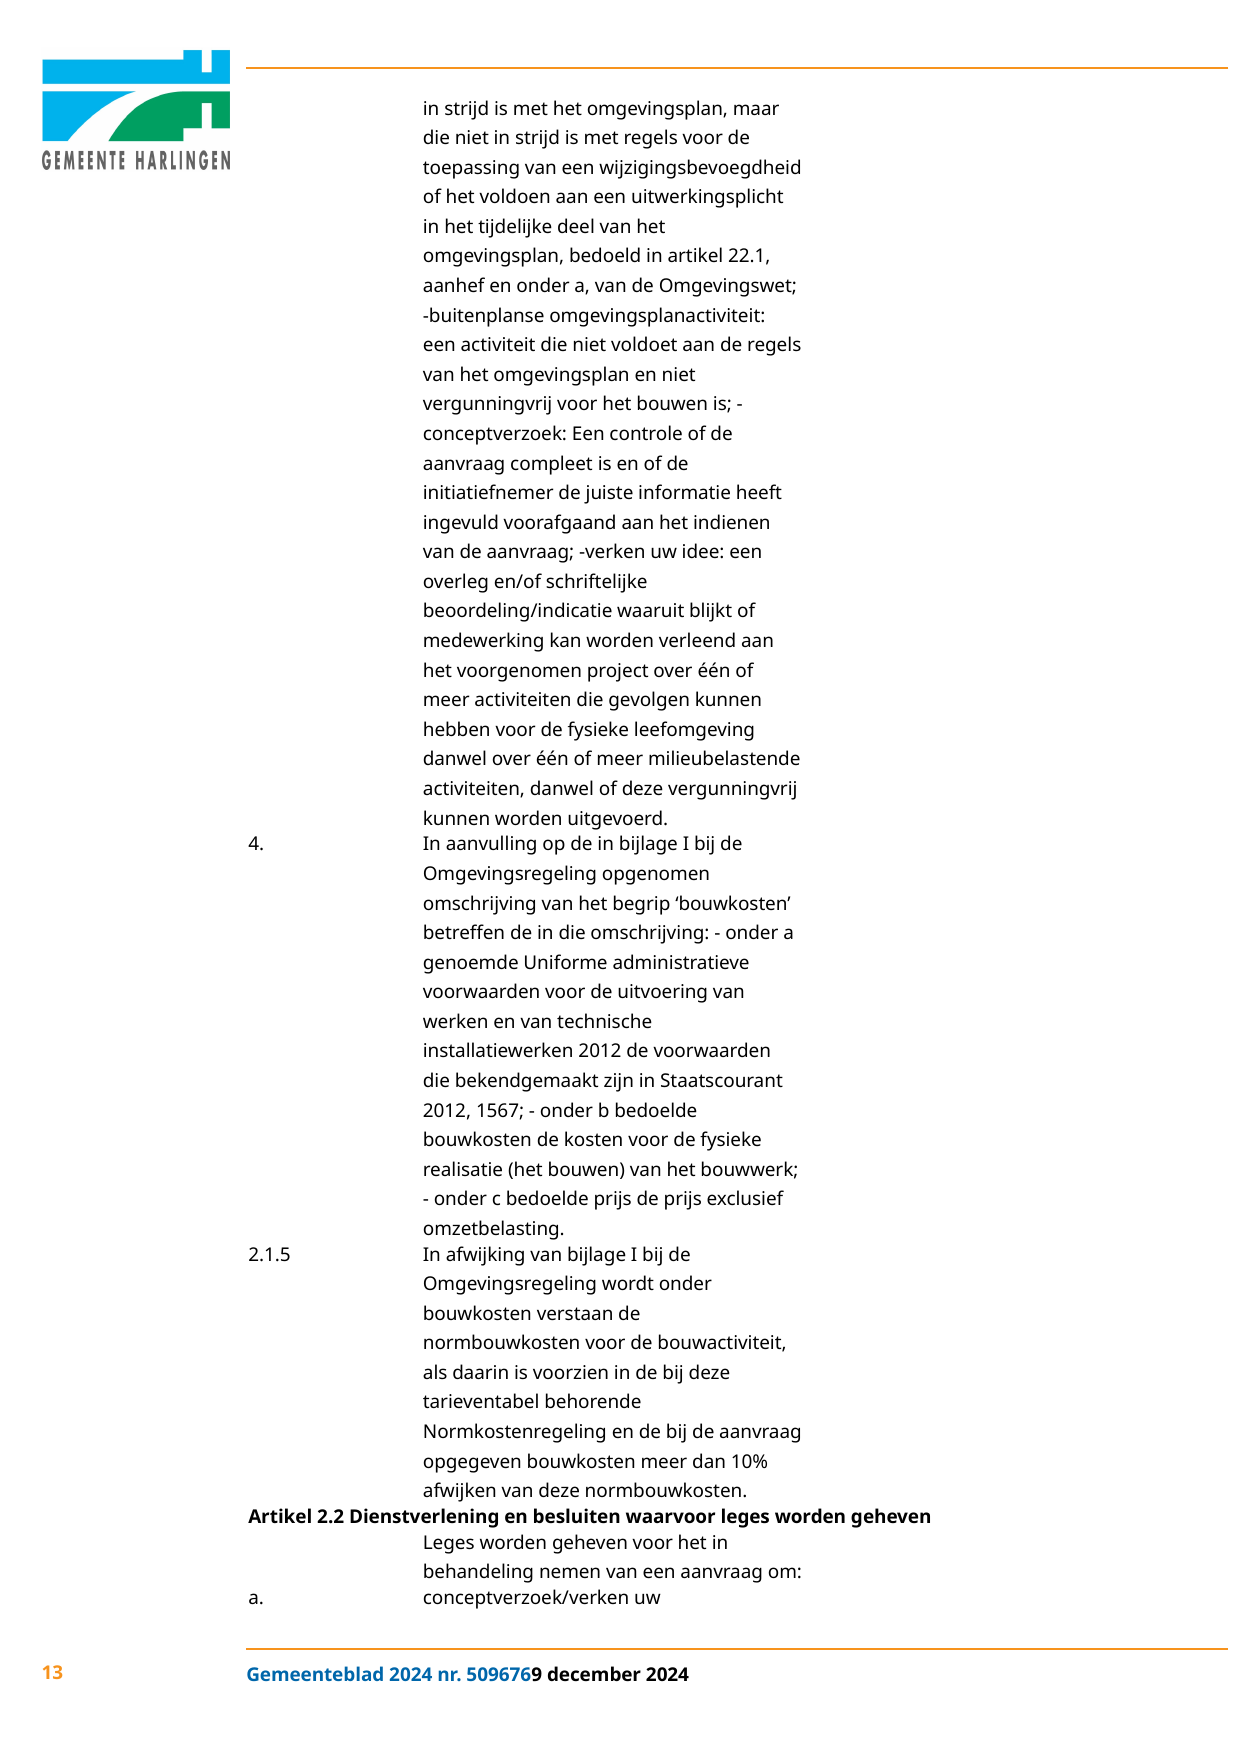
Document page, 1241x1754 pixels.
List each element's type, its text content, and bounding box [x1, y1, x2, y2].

table_cell In aanvulling op de in bijlage I bij de Omgevingsregeling opgenomen omschrijving van het begrip ‘bouwkosten’ betreffen de in die omschrijving: - onder a genoemde Uniforme administratieve voorwaarden voor de uitvoering van werken en van technische installatiewerken 2012 de voorwaarden die bekendgemaakt zijn in Staatscourant 2012, 1567; - onder b bedoelde bouwkosten de kosten voor de fysieke realisatie (het bouwen) van het bouwwerk; - onder c bedoelde prijs de prijs exclusief omzetbelasting. [423, 831, 802, 1241]
table_cell In afwijking van bijlage I bij de Omgevingsregeling wordt onder bouwkosten verstaan de normbouwkosten voor de bouwactiviteit, als daarin is voorzien in de bij deze tarieventabel behorende Normkostenregeling en de bij de aanvraag opgegeven bouwkosten meer dan 10% afwijken van deze normbouwkosten. [423, 1241, 802, 1503]
table_cell [977, 1529, 1152, 1584]
table_cell conceptverzoek/verken uw [423, 1584, 802, 1610]
table_cell [802, 1584, 977, 1610]
table_cell [802, 1529, 977, 1584]
table_cell 2.1.5 [248, 1241, 423, 1503]
table_cell [248, 95, 423, 831]
table_cell [802, 831, 977, 1241]
table_cell [802, 95, 977, 831]
table_cell [802, 1241, 977, 1503]
table_cell [977, 1584, 1152, 1610]
table_cell [977, 95, 1152, 831]
table_cell Artikel 2.2 Dienstverlening en besluiten waarvoor leges worden geheven [248, 1503, 977, 1529]
table_cell 4. [248, 831, 423, 1241]
table_cell a. [248, 1584, 423, 1610]
table_cell [977, 1241, 1152, 1503]
table_cell [248, 1529, 423, 1584]
picture [41, 47, 231, 172]
table_cell Leges worden geheven voor het in behandeling nemen van een aanvraag om: [423, 1529, 802, 1584]
table_cell in strijd is met het omgevingsplan, maar die niet in strijd is met regels voor de toepassing van een wijzigingsbevoegdheid of het voldoen aan een uitwerkingsplicht in het tijdelijke deel van het omgevingsplan, bedoeld in artikel 22.1, aanhef en onder a, van de Omgevingswet; -buitenplanse omgevingsplanactiviteit: een activiteit die niet voldoet aan de regels van het omgevingsplan en niet vergunningvrij voor het bouwen is; -conceptverzoek: Een controle of de aanvraag compleet is en of de initiatiefnemer de juiste informatie heeft ingevuld voorafgaand aan het indienen van de aanvraag; -verken uw idee: een overleg en/of schriftelijke beoordeling/indicatie waaruit blijkt of medewerking kan worden verleend aan het voorgenomen project over één of meer activiteiten die gevolgen kunnen hebben voor de fysieke leefomgeving danwel over één of meer milieubelastende activiteiten, danwel of deze vergunningvrij kunnen worden uitgevoerd. [423, 95, 802, 831]
table_cell [977, 831, 1152, 1241]
